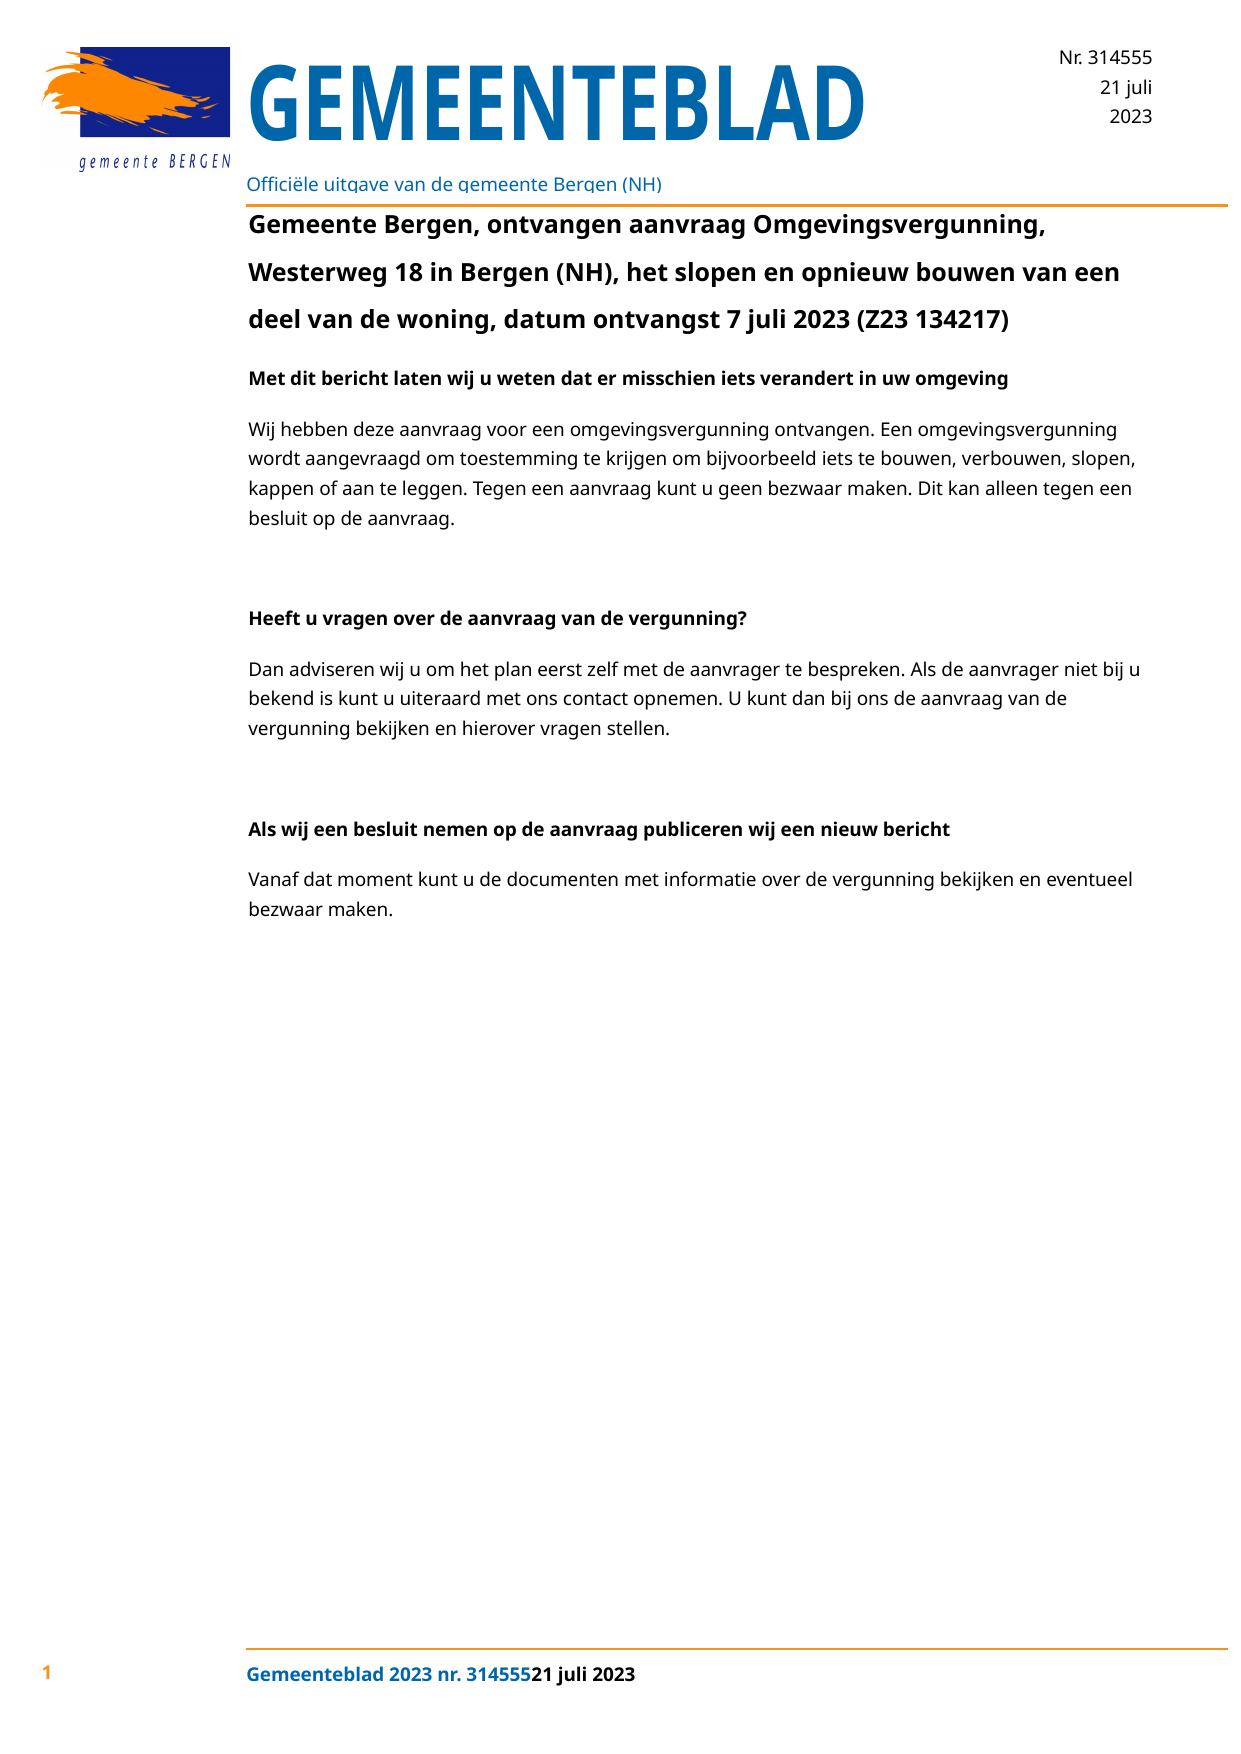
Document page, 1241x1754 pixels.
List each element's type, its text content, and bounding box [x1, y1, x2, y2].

text Gemeente Bergen, ontvangen aanvraag Omgevingsvergunning, Westerweg 18 in Bergen (NH), het slopen en opnieuw bouwen van een deel van de woning, datum ontvangst 7 juli 2023 (Z23 134217) [248, 207, 1152, 336]
text Vanaf dat moment kunt u de documenten met informatie over de vergunning bekijken en eventueel bezwaar maken. [248, 866, 1152, 922]
text Met dit bericht laten wij u weten dat er misschien iets verandert in uw omgeving [248, 366, 1152, 391]
text Dan adviseren wij u om het plan eerst zelf met de aanvrager te bespreken. Als de aanvrager niet bij u bekend is kunt u uiteraard met ons contact opnemen. U kunt dan bij ons de aanvraag van de vergunning bekijken en hierover vragen stellen. [248, 656, 1152, 741]
picture [41, 47, 231, 172]
text Als wij een besluit nemen op de aanvraag publiceren wij een nieuw bericht [248, 816, 1152, 842]
text Heeft u vragen over de aanvraag van de vergunning? [248, 606, 1152, 631]
text Wij hebben deze aanvraag voor een omgevingsvergunning ontvangen. Een omgevingsvergunning wordt aangevraagd om toestemming te krijgen om bijvoorbeeld iets te bouwen, verbouwen, slopen, kappen of aan te leggen. Tegen een aanvraag kunt u geen bezwaar maken. Dit kan alleen tegen een besluit op de aanvraag. [248, 416, 1152, 530]
